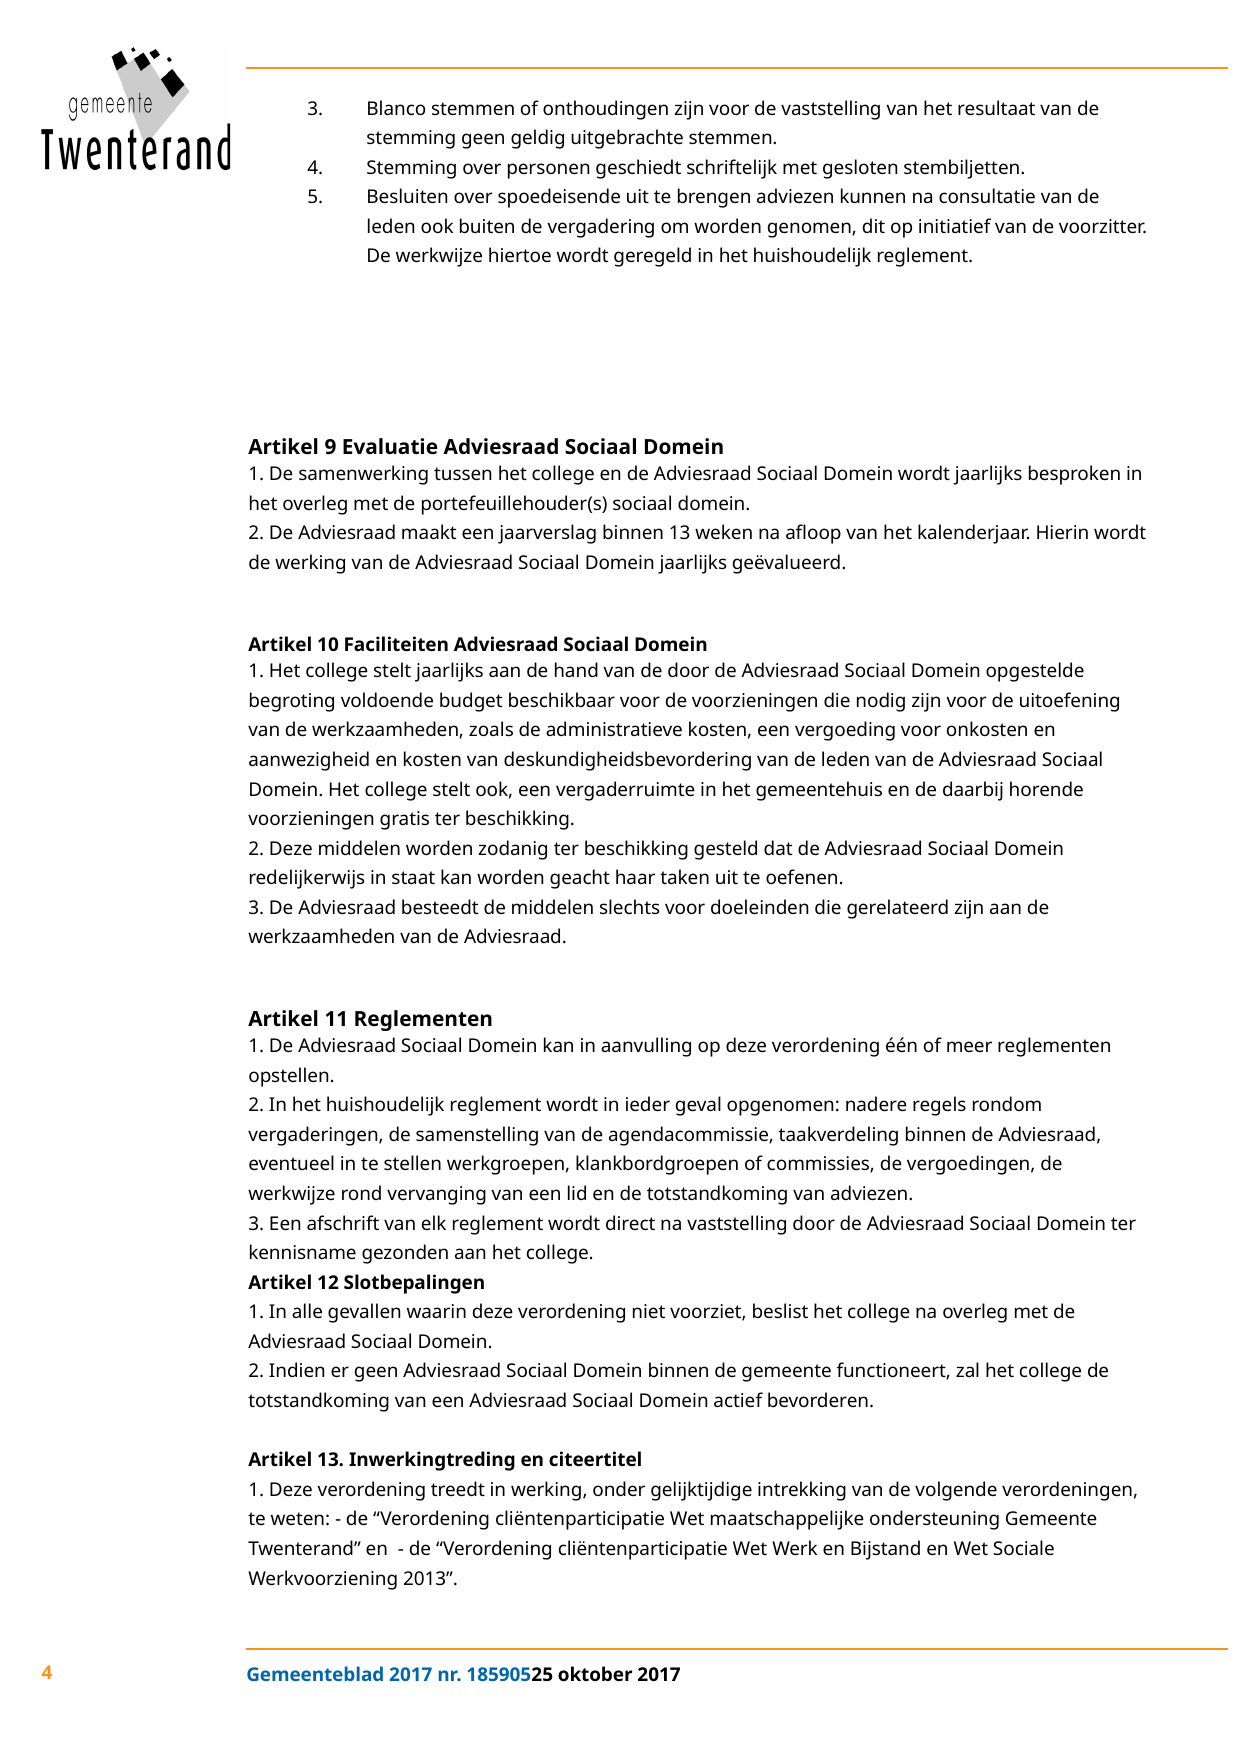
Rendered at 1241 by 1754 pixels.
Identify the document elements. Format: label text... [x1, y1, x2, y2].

text Artikel 12 Slotbepalingen [248, 1269, 1152, 1294]
picture [41, 47, 231, 172]
text 2. In het huishoudelijk reglement wordt in ieder geval opgenomen: nadere regels rondom vergaderingen, de samenstelling van de agendacommissie, taakverdeling binnen de Adviesraad, eventueel in te stellen werkgroepen, klankbordgroepen of commissies, de vergoedingen, de werkwijze rond vervanging van een lid en de totstandkoming van adviezen. [248, 1091, 1152, 1206]
list Stemming over personen geschiedt schriftelijk met gesloten stembiljetten. [307, 154, 1152, 180]
text 1. De samenwerking tussen het college en de Adviesraad Sociaal Domein wordt jaarlijks besproken in het overleg met de portefeuillehouder(s) sociaal domein. [248, 460, 1152, 516]
text Artikel 13. Inwerkingtreding en citeertitel [248, 1446, 1152, 1472]
text 1. In alle gevallen waarin deze verordening niet voorziet, beslist het college na overleg met de Adviesraad Sociaal Domein. [248, 1298, 1152, 1354]
text Artikel 11 Reglementen [248, 1004, 1152, 1032]
text 3. De Adviesraad besteedt de middelen slechts voor doeleinden die gerelateerd zijn aan de werkzaamheden van de Adviesraad. [248, 894, 1152, 949]
text 2. Deze middelen worden zodanig ter beschikking gesteld dat de Adviesraad Sociaal Domein redelijkerwijs in staat kan worden geacht haar taken uit te oefenen. [248, 835, 1152, 890]
text 1. De Adviesraad Sociaal Domein kan in aanvulling op deze verordening één of meer reglementen opstellen. [248, 1032, 1152, 1087]
text 1. Deze verordening treedt in werking, onder gelijktijdige intrekking van de volgende verordeningen, te weten: - de “Verordening cliëntenparticipatie Wet maatschappelijke ondersteuning Gemeente Twenterand” en - de “Verordening cliëntenparticipatie Wet Werk en Bijstand en Wet Sociale Werkvoorziening 2013”. [248, 1476, 1152, 1590]
text 2. Indien er geen Adviesraad Sociaal Domein binnen de gemeente functioneert, zal het college de totstandkoming van een Adviesraad Sociaal Domein actief bevorderen. [248, 1358, 1152, 1413]
text Artikel 10 Faciliteiten Adviesraad Sociaal Domein [248, 629, 1152, 657]
list Blanco stemmen of onthoudingen zijn voor de vaststelling van het resultaat van de stemming geen geldig uitgebrachte stemmen. [307, 95, 1152, 150]
text 3. Een afschrift van elk reglement wordt direct na vaststelling door de Adviesraad Sociaal Domein ter kennisname gezonden aan het college. [248, 1210, 1152, 1265]
text 2. De Adviesraad maakt een jaarverslag binnen 13 weken na afloop van het kalenderjaar. Hierin wordt de werking van de Adviesraad Sociaal Domein jaarlijks geëvalueerd. [248, 519, 1152, 575]
list Besluiten over spoedeisende uit te brengen adviezen kunnen na consultatie van de leden ook buiten de vergadering om worden genomen, dit op initiatief van de voorzitter. De werkwijze hiertoe wordt geregeld in het huishoudelijk reglement. [307, 183, 1152, 268]
text 1. Het college stelt jaarlijks aan de hand van de door de Adviesraad Sociaal Domein opgestelde begroting voldoende budget beschikbaar voor de voorzieningen die nodig zijn voor de uitoefening van de werkzaamheden, zoals de administratieve kosten, een vergoeding voor onkosten en aanwezigheid en kosten van deskundigheidsbevordering van de leden van de Adviesraad Sociaal Domein. Het college stelt ook, een vergaderruimte in het gemeentehuis en de daarbij horende voorzieningen gratis ter beschikking. [248, 657, 1152, 831]
text Artikel 9 Evaluatie Adviesraad Sociaal Domein [248, 432, 1152, 460]
